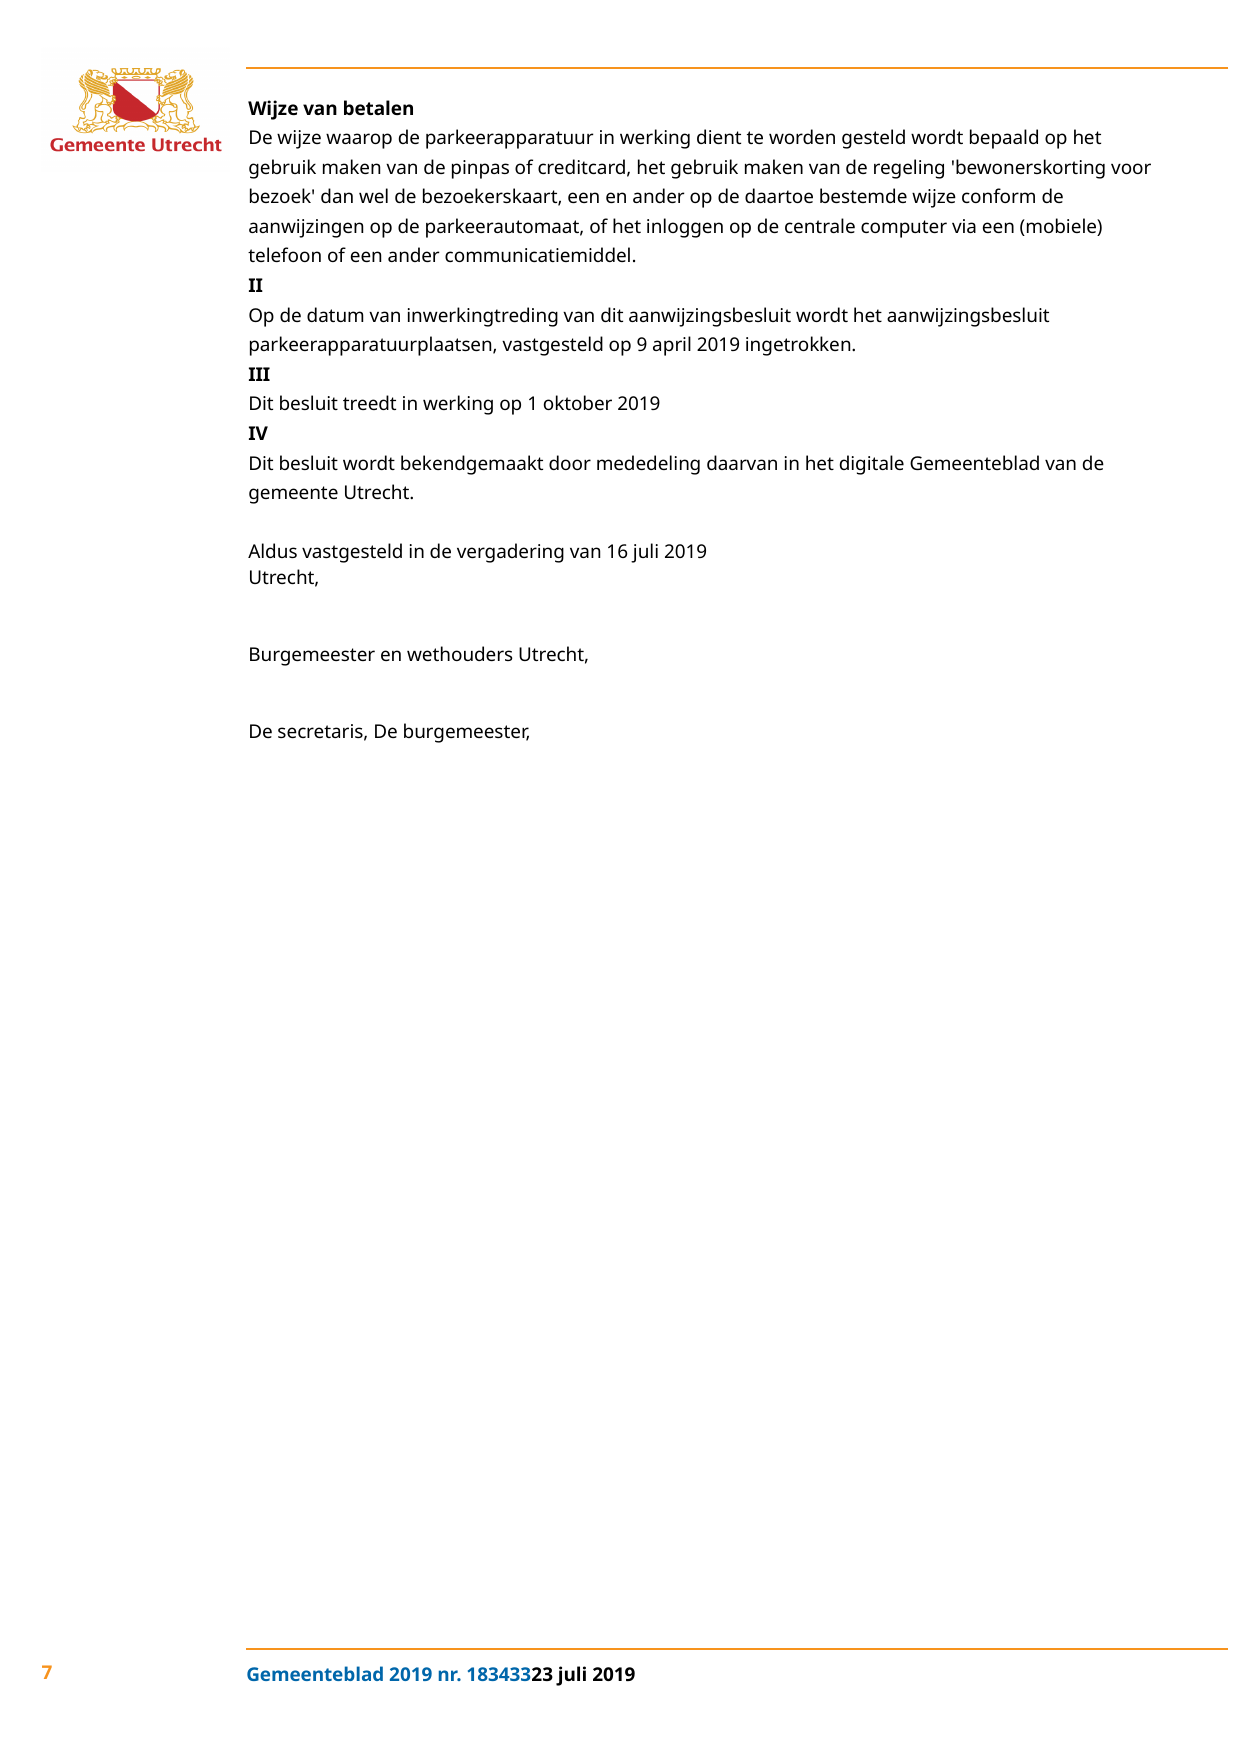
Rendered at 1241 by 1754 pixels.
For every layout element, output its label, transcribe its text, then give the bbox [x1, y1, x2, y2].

text II [248, 272, 1152, 298]
text Aldus vastgesteld in de vergadering van 16 juli 2019 [248, 538, 1152, 564]
text Burgemeester en wethouders Utrecht, [248, 641, 1152, 667]
text Dit besluit wordt bekendgemaakt door mededeling daarvan in het digitale Gemeenteblad van de gemeente Utrecht. [248, 450, 1152, 505]
picture [41, 47, 231, 172]
text III [248, 361, 1152, 387]
text De secretaris, De burgemeester, [248, 719, 1152, 744]
text Op de datum van inwerkingtreding van dit aanwijzingsbesluit wordt het aanwijzingsbesluit parkeerapparatuurplaatsen, vastgesteld op 9 april 2019 ingetrokken. [248, 302, 1152, 357]
text Utrecht, [248, 564, 1152, 590]
text Wijze van betalen [248, 95, 1152, 121]
text De wijze waarop de parkeerapparatuur in werking dient te worden gesteld wordt bepaald op het gebruik maken van de pinpas of creditcard, het gebruik maken van de regeling 'bewonerskorting voor bezoek' dan wel de bezoekerskaart, een en ander op de daartoe bestemde wijze conform de aanwijzingen op de parkeerautomaat, of het inloggen op de centrale computer via een (mobiele) telefoon of een ander communicatiemiddel. [248, 124, 1152, 268]
text Dit besluit treedt in werking op 1 oktober 2019 [248, 391, 1152, 416]
text IV [248, 420, 1152, 446]
